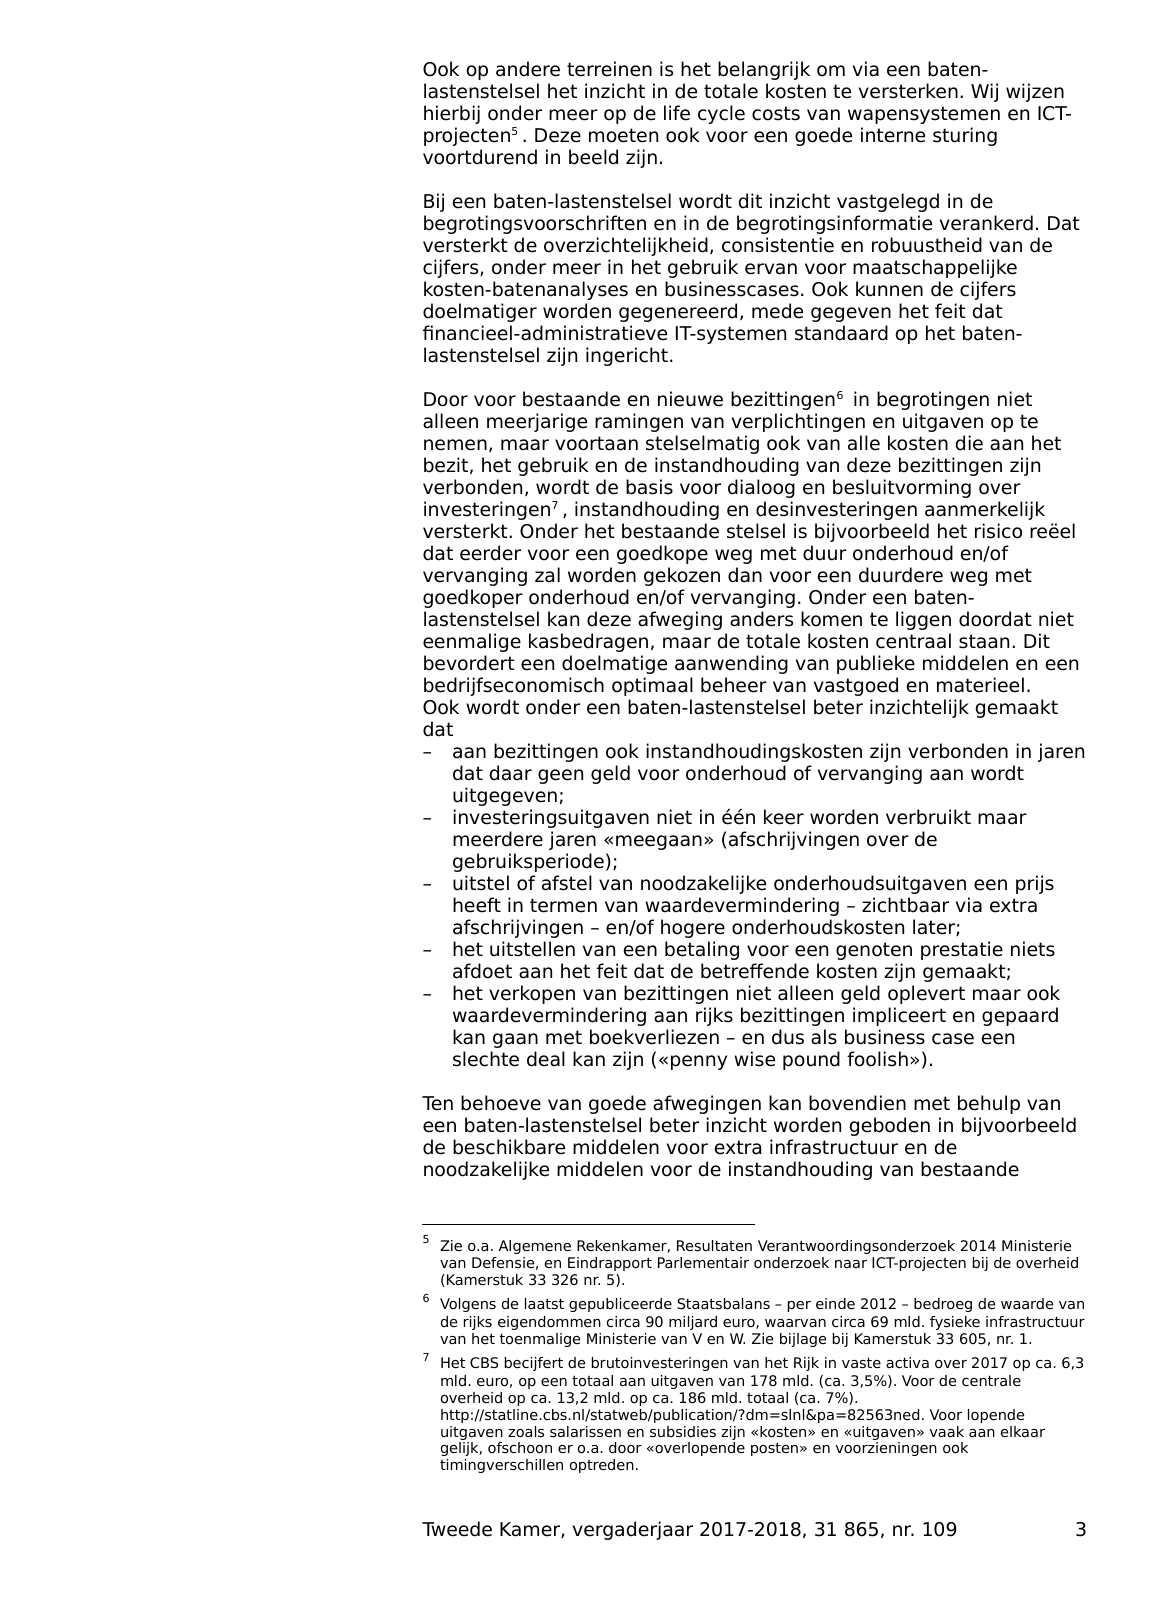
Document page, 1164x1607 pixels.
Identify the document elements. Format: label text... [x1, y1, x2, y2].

text Zie o.a. Algemene Rekenkamer, Resultaten Verantwoordingsonderzoek 2014 Ministerie van Defensie, en Eindrapport Parlementair onderzoek naar ICT-projecten bij de overheid (Kamerstuk 33 326 nr. 5). [422, 1233, 1087, 1289]
text – het uitstellen van een betaling voor een genoten prestatie niets afdoet aan het feit dat de betreffende kosten zijn gemaakt; [422, 939, 1087, 983]
text Volgens de laatst gepubliceerde Staatsbalans – per einde 2012 – bedroeg de waarde van de rijks eigendommen circa 90 miljard euro, waarvan circa 69 mld. fysieke infrastructuur van het toenmalige Ministerie van V en W. Zie bijlage bij Kamerstuk 33 605, nr. 1. [422, 1292, 1087, 1348]
text Ook op andere terreinen is het belangrijk om via een baten-lastenstelsel het inzicht in de totale kosten te versterken. Wij wijzen hierbij onder meer op de life cycle costs van wapensystemen en ICT-projecten. Deze moeten ook voor een goede interne sturing voortdurend in beeld zijn. [422, 59, 1087, 169]
text – uitstel of afstel van noodzakelijke onderhoudsuitgaven een prijs heeft in termen van waardevermindering – zichtbaar via extra afschrijvingen – en/of hogere onderhoudskosten later; [422, 873, 1087, 939]
text – investeringsuitgaven niet in één keer worden verbruikt maar meerdere jaren «meegaan» (afschrijvingen over de gebruiksperiode); [422, 807, 1087, 873]
text – het verkopen van bezittingen niet alleen geld oplevert maar ook waardevermindering aan rijks bezittingen impliceert en gepaard kan gaan met boekverliezen – en dus als business case een slechte deal kan zijn («penny wise pound foolish»). [422, 983, 1087, 1071]
text Het CBS becijfert de brutoinvesteringen van het Rijk in vaste activa over 2017 op ca. 6,3 mld. euro, op een totaal aan uitgaven van 178 mld. (ca. 3,5%). Voor de centrale overheid op ca. 13,2 mld. op ca. 186 mld. totaal (ca. 7%). http://statline.cbs.nl/statweb/publication/?dm=slnl&pa=82563ned. Voor lopende uitgaven zoals salarissen en subsidies zijn «kosten» en «uitgaven» vaak aan elkaar gelijk, ofschoon er o.a. door «overlopende posten» en voorzieningen ook timingverschillen optreden. [422, 1351, 1087, 1474]
text Door voor bestaande en nieuwe bezittingen in begrotingen niet alleen meerjarige ramingen van verplichtingen en uitgaven op te nemen, maar voortaan stelselmatig ook van alle kosten die aan het bezit, het gebruik en de instandhouding van deze bezittingen zijn verbonden, wordt de basis voor dialoog en besluitvorming over investeringen, instandhouding en desinvesteringen aanmerkelijk versterkt. Onder het bestaande stelsel is bijvoorbeeld het risico reëel dat eerder voor een goedkope weg met duur onderhoud en/of vervanging zal worden gekozen dan voor een duurdere weg met goedkoper onderhoud en/of vervanging. Onder een baten-lastenstelsel kan deze afweging anders komen te liggen doordat niet eenmalige kasbedragen, maar de totale kosten centraal staan. Dit bevordert een doelmatige aanwending van publieke middelen en een bedrijfseconomisch optimaal beheer van vastgoed en materieel. [422, 389, 1087, 697]
text Ten behoeve van goede afwegingen kan bovendien met behulp van een baten-lastenstelsel beter inzicht worden geboden in bijvoorbeeld de beschikbare middelen voor extra infrastructuur en de noodzakelijke middelen voor de instandhouding van bestaande [422, 1093, 1087, 1181]
text Bij een baten-lastenstelsel wordt dit inzicht vastgelegd in de begrotingsvoorschriften en in de begrotingsinformatie verankerd. Dat versterkt de overzichtelijkheid, consistentie en robuustheid van de cijfers, onder meer in het gebruik ervan voor maatschappelijke kosten-batenanalyses en businesscases. Ook kunnen de cijfers doelmatiger worden gegenereerd, mede gegeven het feit dat financieel-administratieve IT-systemen standaard op het baten-lastenstelsel zijn ingericht. [422, 191, 1087, 367]
text Ook wordt onder een baten-lastenstelsel beter inzichtelijk gemaakt dat [422, 697, 1087, 741]
text – aan bezittingen ook instandhoudingskosten zijn verbonden in jaren dat daar geen geld voor onderhoud of vervanging aan wordt uitgegeven; [422, 741, 1087, 807]
